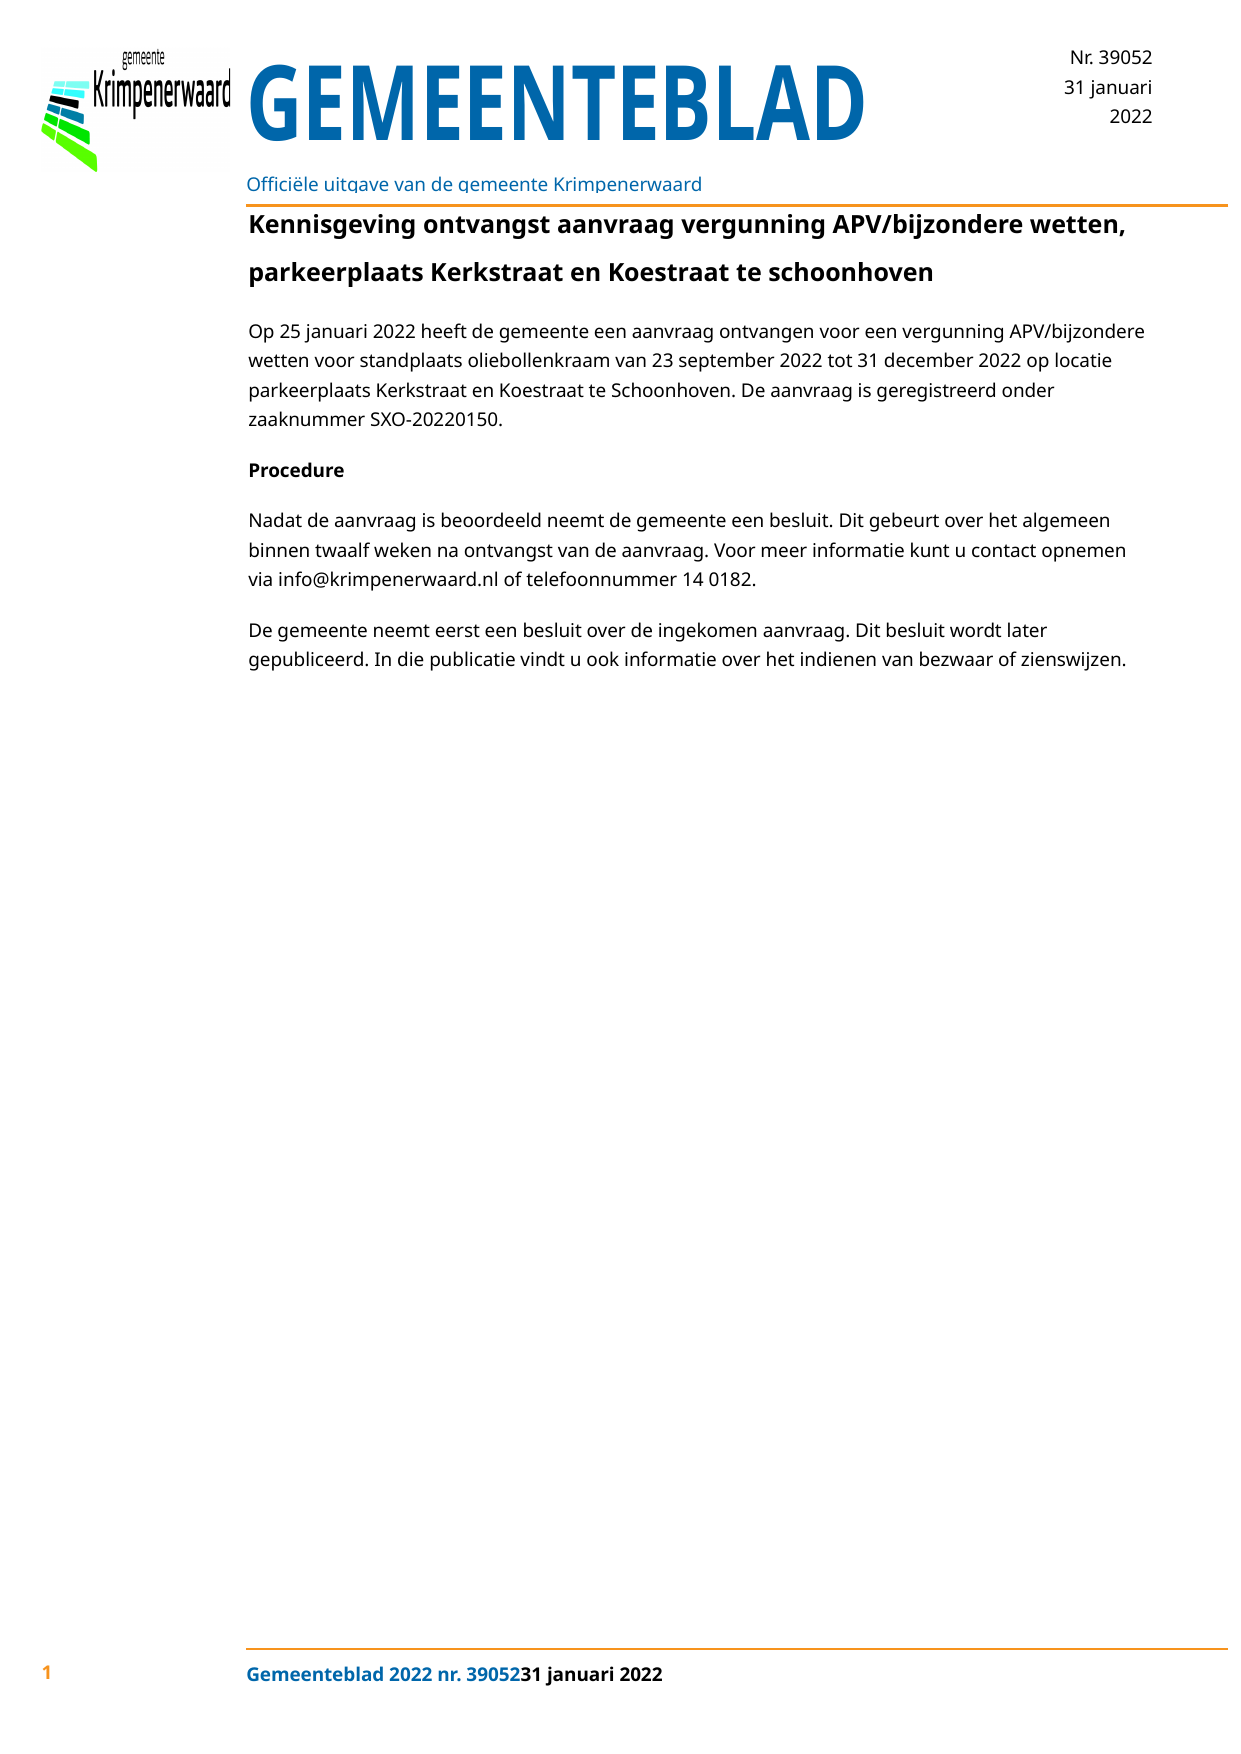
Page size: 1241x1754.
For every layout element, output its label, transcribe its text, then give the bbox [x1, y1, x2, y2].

picture [41, 47, 231, 172]
text Op 25 januari 2022 heeft de gemeente een aanvraag ontvangen voor een vergunning APV/bijzondere wetten voor standplaats oliebollenkraam van 23 september 2022 tot 31 december 2022 op locatie parkeerplaats Kerkstraat en Koestraat te Schoonhoven. De aanvraag is geregistreerd onder zaaknummer SXO-20220150. [248, 318, 1152, 432]
text Nadat de aanvraag is beoordeeld neemt de gemeente een besluit. Dit gebeurt over het algemeen binnen twaalf weken na ontvangst van de aanvraag. Voor meer informatie kunt u contact opnemen via info@krimpenerwaard.nl of telefoonnummer 14 0182. [248, 507, 1152, 592]
text Kennisgeving ontvangst aanvraag vergunning APV/bijzondere wetten, parkeerplaats Kerkstraat en Koestraat te schoonhoven [248, 207, 1152, 288]
text Procedure [248, 457, 1152, 483]
text De gemeente neemt eerst een besluit over de ingekomen aanvraag. Dit besluit wordt later gepubliceerd. In die publicatie vindt u ook informatie over het indienen van bezwaar of zienswijzen. [248, 617, 1152, 672]
